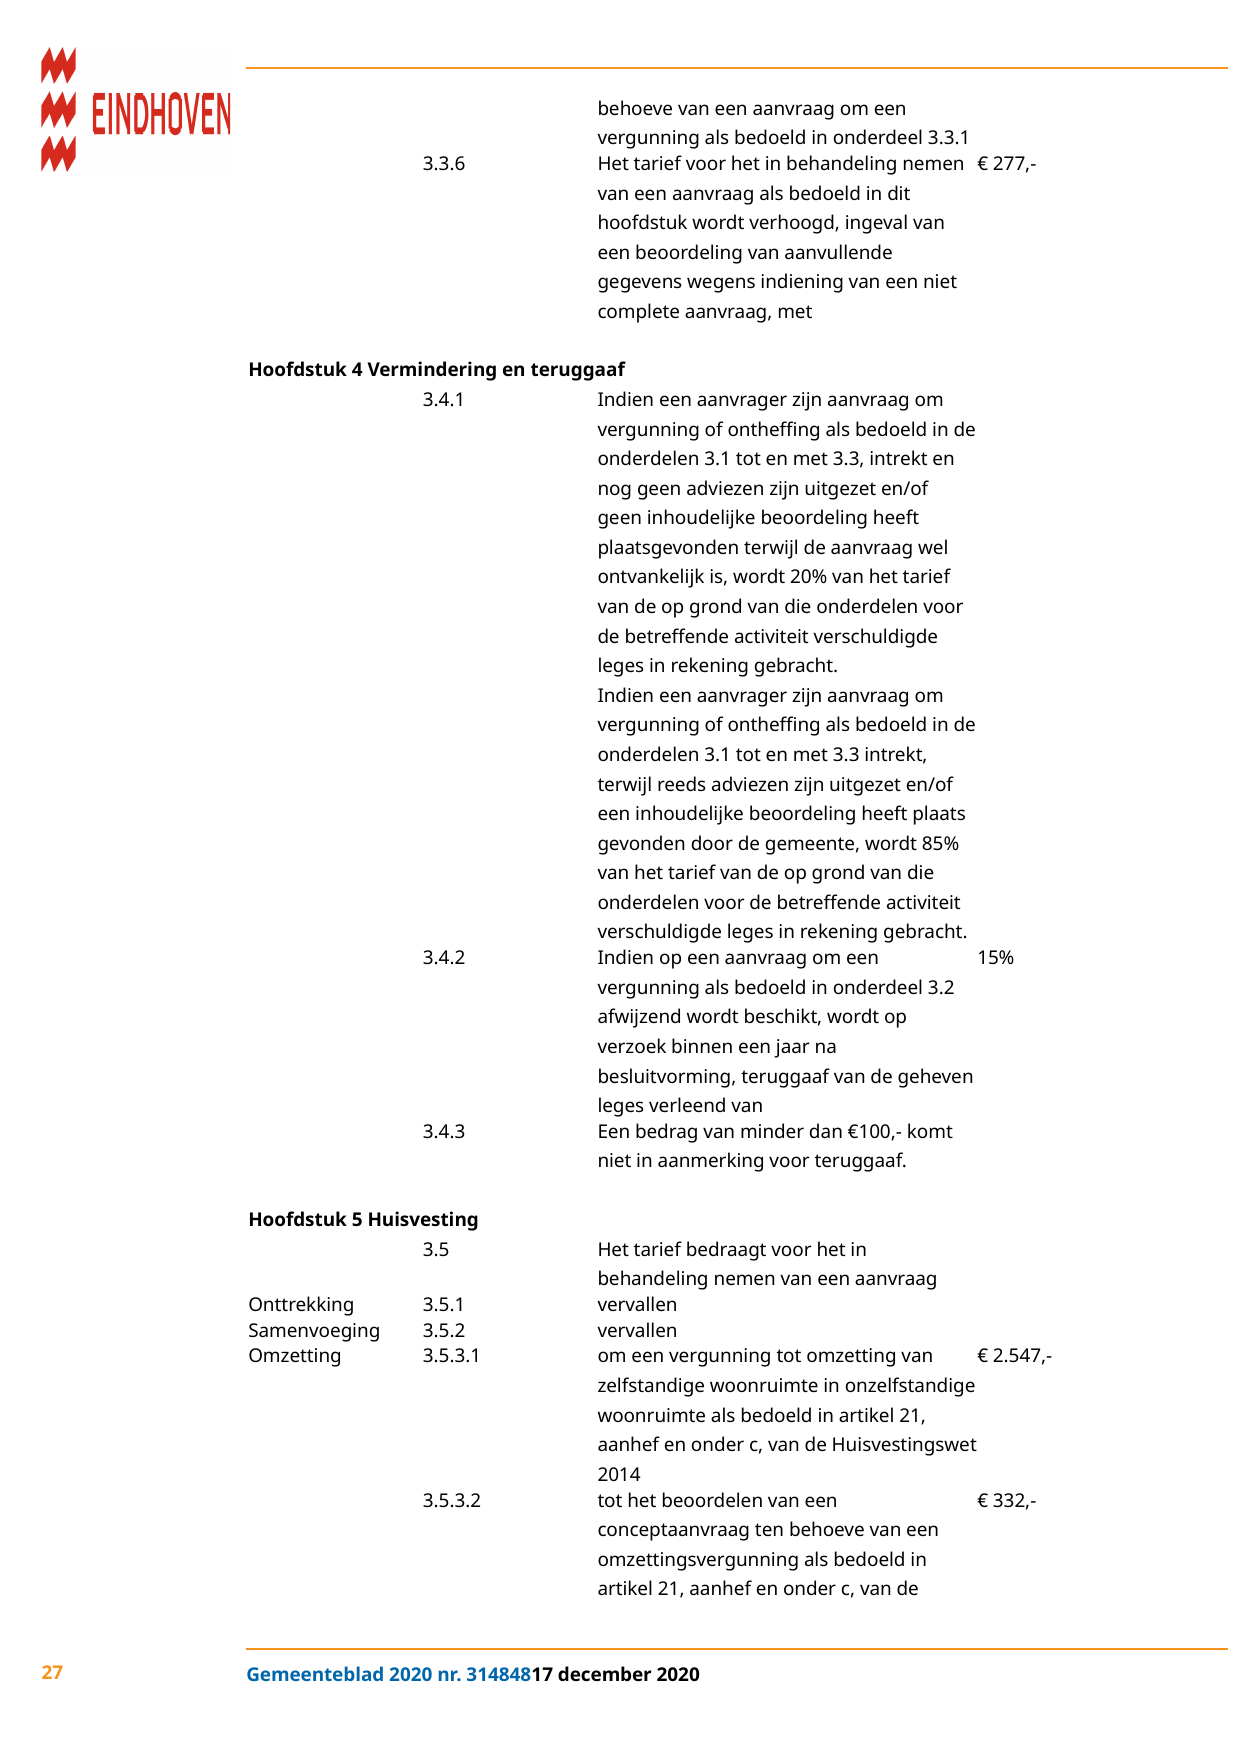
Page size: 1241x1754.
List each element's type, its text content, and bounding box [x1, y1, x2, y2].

table_cell om een vergunning tot omzetting van zelfstandige woonruimte in onzelfstandige woonruimte als bedoeld in artikel 21, aanhef en onder c, van de Huisvestingswet 2014 [597, 1343, 977, 1487]
table_cell [248, 95, 423, 150]
table_cell Onttrekking [248, 1291, 423, 1317]
table_cell 15% [977, 945, 1152, 1118]
table_cell Het tarief voor het in behandeling nemen van een aanvraag als bedoeld in dit hoofdstuk wordt verhoogd, ingeval van een beoordeling van aanvullende gegevens wegens indiening van een niet complete aanvraag, met [597, 150, 977, 324]
table_cell € 277,- [977, 150, 1152, 324]
picture [41, 47, 231, 172]
table_cell vervallen [597, 1291, 977, 1317]
table_header 3.4.1 [423, 386, 597, 944]
table_cell 3.4.2 [423, 945, 597, 1118]
table_cell [977, 1291, 1152, 1317]
table_cell Omzetting [248, 1343, 423, 1487]
table_cell 3.4.3 [423, 1118, 597, 1173]
table_cell tot het beoordelen van een conceptaanvraag ten behoeve van een omzettingsvergunning als bedoeld in artikel 21, aanhef en onder c, van de [597, 1487, 977, 1601]
text Hoofdstuk 4 Vermindering en teruggaaf [248, 357, 1152, 382]
table_cell [977, 1317, 1152, 1343]
table_header [248, 386, 423, 944]
table_cell behoeve van een aanvraag om een vergunning als bedoeld in onderdeel 3.3.1 [597, 95, 977, 150]
table_cell [248, 1118, 423, 1173]
table_header [977, 386, 1152, 944]
table_header [977, 1236, 1152, 1291]
table_cell € 2.547,- [977, 1343, 1152, 1487]
table_cell [248, 1487, 423, 1601]
table_cell [977, 1118, 1152, 1173]
table_cell 3.5.2 [423, 1317, 597, 1343]
table_header [248, 1236, 423, 1291]
table_cell 3.3.6 [423, 150, 597, 324]
table_cell 3.5.1 [423, 1291, 597, 1317]
text Hoofdstuk 5 Huisvesting [248, 1206, 1152, 1232]
table_cell [977, 95, 1152, 150]
table_cell [248, 150, 423, 324]
table_header Het tarief bedraagt voor het in behandeling nemen van een aanvraag [597, 1236, 977, 1291]
table_cell Indien op een aanvraag om een vergunning als bedoeld in onderdeel 3.2 afwijzend wordt beschikt, wordt op verzoek binnen een jaar na besluitvorming, teruggaaf van de geheven leges verleend van [597, 945, 977, 1118]
table_cell Samenvoeging [248, 1317, 423, 1343]
table_cell vervallen [597, 1317, 977, 1343]
table_cell [423, 95, 597, 150]
table_header Indien een aanvrager zijn aanvraag om vergunning of ontheffing als bedoeld in de onderdelen 3.1 tot en met 3.3, intrekt en nog geen adviezen zijn uitgezet en/of geen inhoudelijke beoordeling heeft plaatsgevonden terwijl de aanvraag wel ontvankelijk is, wordt 20% van het tarief van de op grond van die onderdelen voor de betreffende activiteit verschuldigde leges in rekening gebracht. Indien een aanvrager zijn aanvraag om vergunning of ontheffing als bedoeld in de onderdelen 3.1 tot en met 3.3 intrekt, terwijl reeds adviezen zijn uitgezet en/of een inhoudelijke beoordeling heeft plaats gevonden door de gemeente, wordt 85% van het tarief van de op grond van die onderdelen voor de betreffende activiteit verschuldigde leges in rekening gebracht. [597, 386, 977, 944]
table_cell Een bedrag van minder dan €100,- komt niet in aanmerking voor teruggaaf. [597, 1118, 977, 1173]
table_cell 3.5.3.2 [423, 1487, 597, 1601]
table_cell 3.5.3.1 [423, 1343, 597, 1487]
table_cell [248, 945, 423, 1118]
table_header 3.5 [423, 1236, 597, 1291]
table_cell € 332,- [977, 1487, 1152, 1601]
